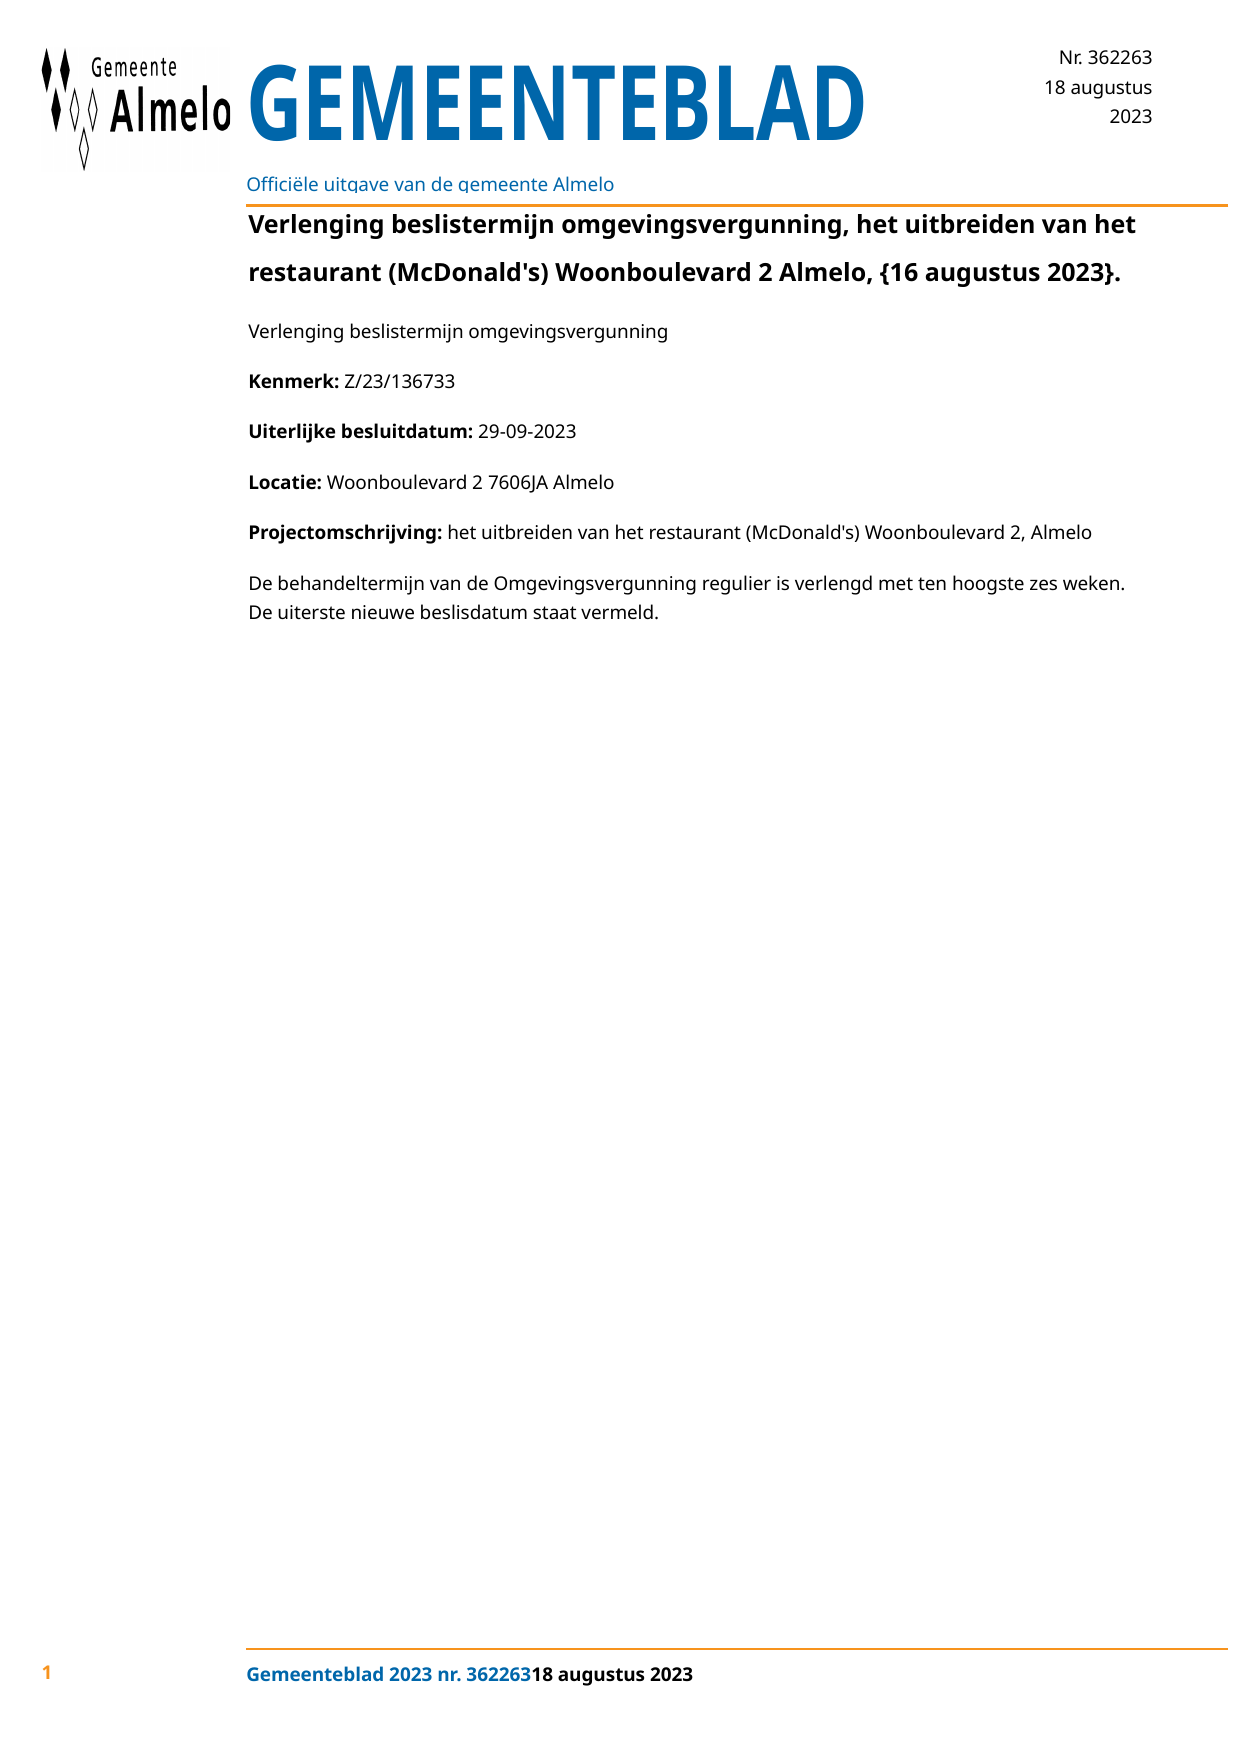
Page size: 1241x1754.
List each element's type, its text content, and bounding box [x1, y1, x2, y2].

text Uiterlijke besluitdatum: 29-09-2023 [248, 419, 1152, 444]
text De behandeltermijn van de Omgevingsvergunning regulier is verlengd met ten hoogste zes weken. De uiterste nieuwe beslisdatum staat vermeld. [248, 570, 1152, 625]
text Locatie: Woonboulevard 2 7606JA Almelo [248, 469, 1152, 495]
picture [41, 47, 231, 172]
text Projectomschrijving: het uitbreiden van het restaurant (McDonald's) Woonboulevard 2, Almelo [248, 519, 1152, 545]
text Verlenging beslistermijn omgevingsvergunning [248, 318, 1152, 344]
text Verlenging beslistermijn omgevingsvergunning, het uitbreiden van het restaurant (McDonald's) Woonboulevard 2 Almelo, {16 augustus 2023}. [248, 207, 1152, 288]
text Kenmerk: Z/23/136733 [248, 368, 1152, 394]
